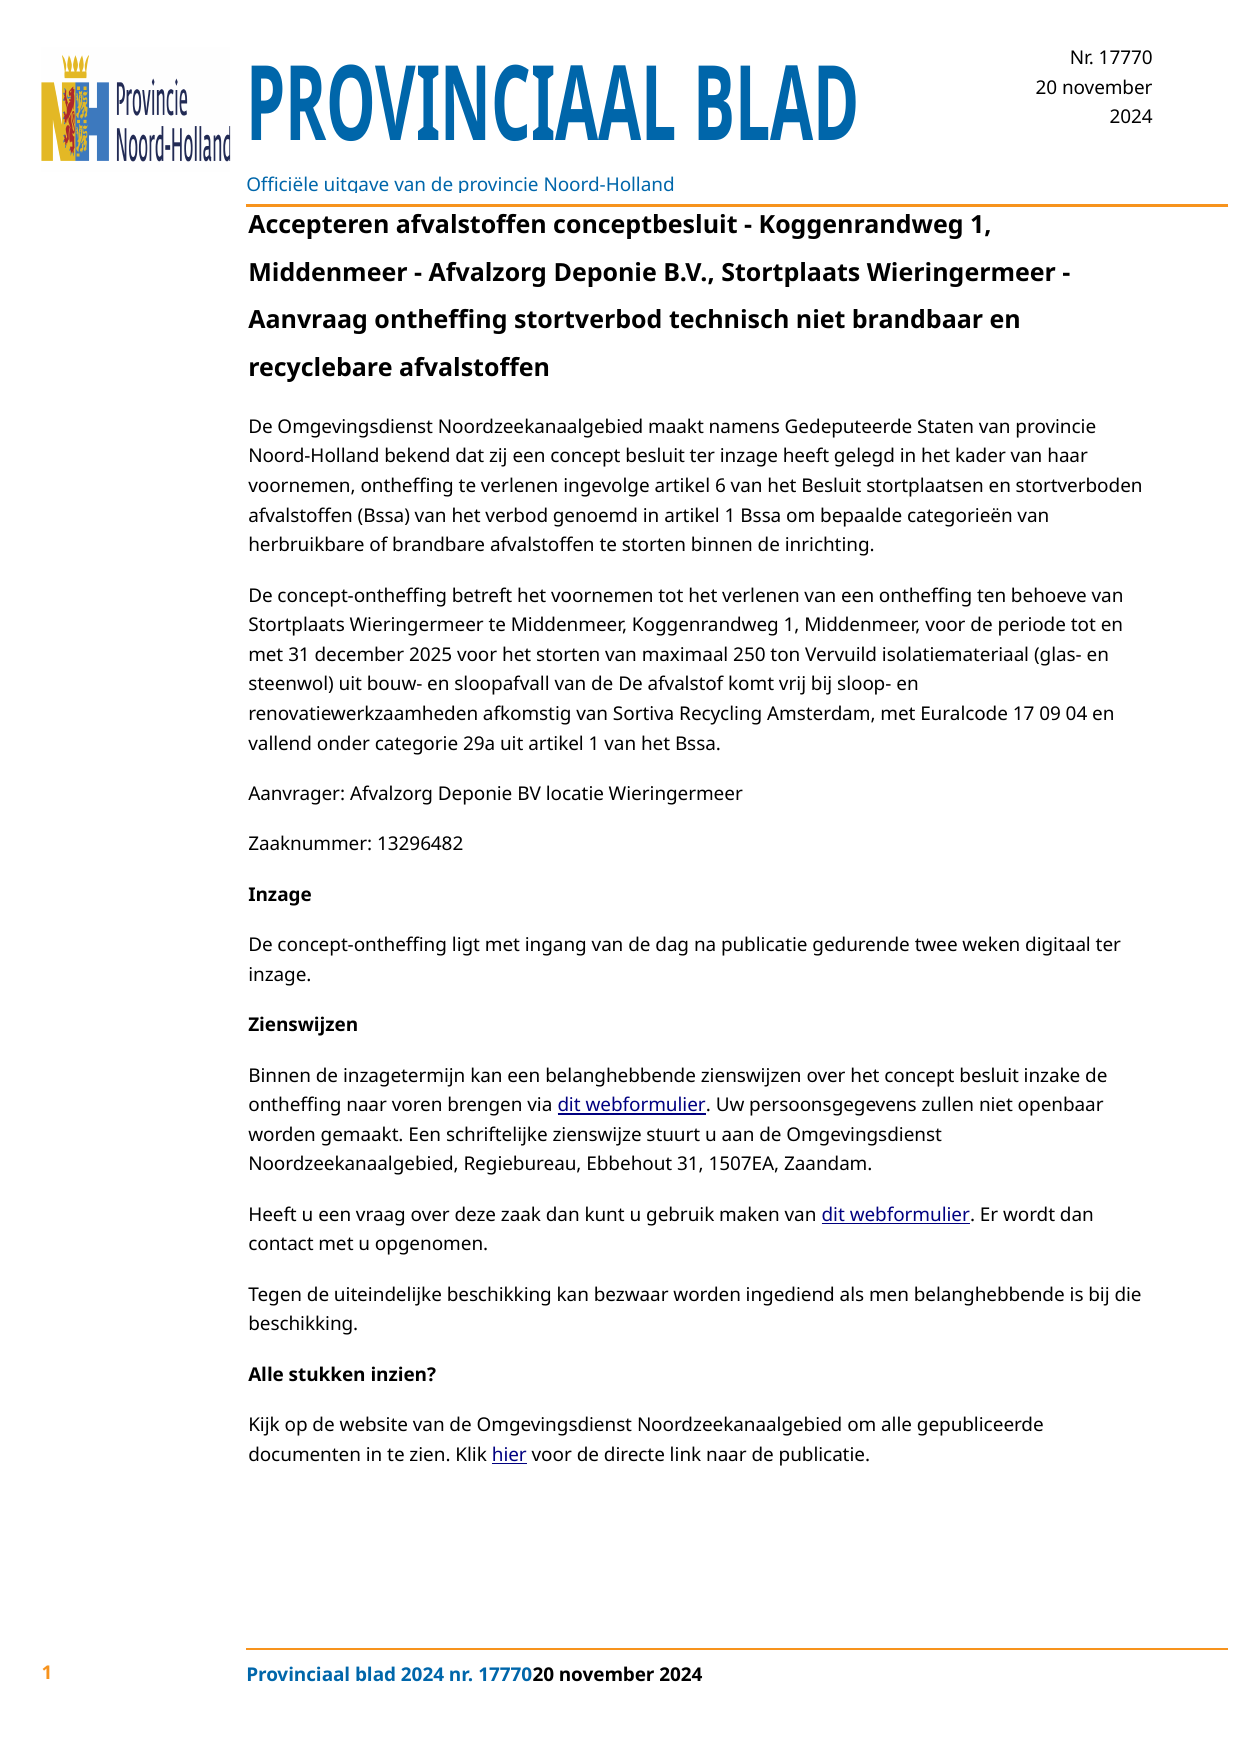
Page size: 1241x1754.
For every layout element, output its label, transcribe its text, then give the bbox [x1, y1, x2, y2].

text Zienswijzen [248, 1011, 1152, 1037]
text De concept-ontheffing ligt met ingang van de dag na publicatie gedurende twee weken digitaal ter inzage. [248, 931, 1152, 987]
text Inzage [248, 881, 1152, 907]
text Kijk op de website van de Omgevingsdienst Noordzeekanaalgebied om alle gepubliceerde documenten in te zien. Klik hier voor de directe link naar de publicatie. [248, 1411, 1152, 1467]
text Accepteren afvalstoffen conceptbesluit - Koggenrandweg 1, Middenmeer - Afvalzorg Deponie B.V., Stortplaats Wieringermeer - Aanvraag ontheffing stortverbod technisch niet brandbaar en recyclebare afvalstoffen [248, 207, 1152, 384]
text Binnen de inzagetermijn kan een belanghebbende zienswijzen over het concept besluit inzake de ontheffing naar voren brengen via dit webformulier. Uw persoonsgegevens zullen niet openbaar worden gemaakt. Een schriftelijke zienswijze stuurt u aan de Omgevingsdienst Noordzeekanaalgebied, Regiebureau, Ebbehout 31, 1507EA, Zaandam. [248, 1062, 1152, 1176]
text Alle stukken inzien? [248, 1361, 1152, 1387]
text Zaaknummer: 13296482 [248, 831, 1152, 856]
text De concept-ontheffing betreft het voornemen tot het verlenen van een ontheffing ten behoeve van Stortplaats Wieringermeer te Middenmeer, Koggenrandweg 1, Middenmeer, voor de periode tot en met 31 december 2025 voor het storten van maximaal 250 ton Vervuild isolatiemateriaal (glas- en steenwol) uit bouw- en sloopafvall van de De afvalstof komt vrij bij sloop- en renovatiewerkzaamheden afkomstig van Sortiva Recycling Amsterdam, met Euralcode 17 09 04 en vallend onder categorie 29a uit artikel 1 van het Bssa. [248, 582, 1152, 756]
text Aanvrager: Afvalzorg Deponie BV locatie Wieringermeer [248, 780, 1152, 806]
text Tegen de uiteindelijke beschikking kan bezwaar worden ingediend als men belanghebbende is bij die beschikking. [248, 1281, 1152, 1336]
text Heeft u een vraag over deze zaak dan kunt u gebruik maken van dit webformulier. Er wordt dan contact met u opgenomen. [248, 1201, 1152, 1256]
picture [41, 47, 231, 172]
text De Omgevingsdienst Noordzeekanaalgebied maakt namens Gedeputeerde Staten van provincie Noord-Holland bekend dat zij een concept besluit ter inzage heeft gelegd in het kader van haar voornemen, ontheffing te verlenen ingevolge artikel 6 van het Besluit stortplaatsen en stortverboden afvalstoffen (Bssa) van het verbod genoemd in artikel 1 Bssa om bepaalde categorieën van herbruikbare of brandbare afvalstoffen te storten binnen de inrichting. [248, 413, 1152, 557]
